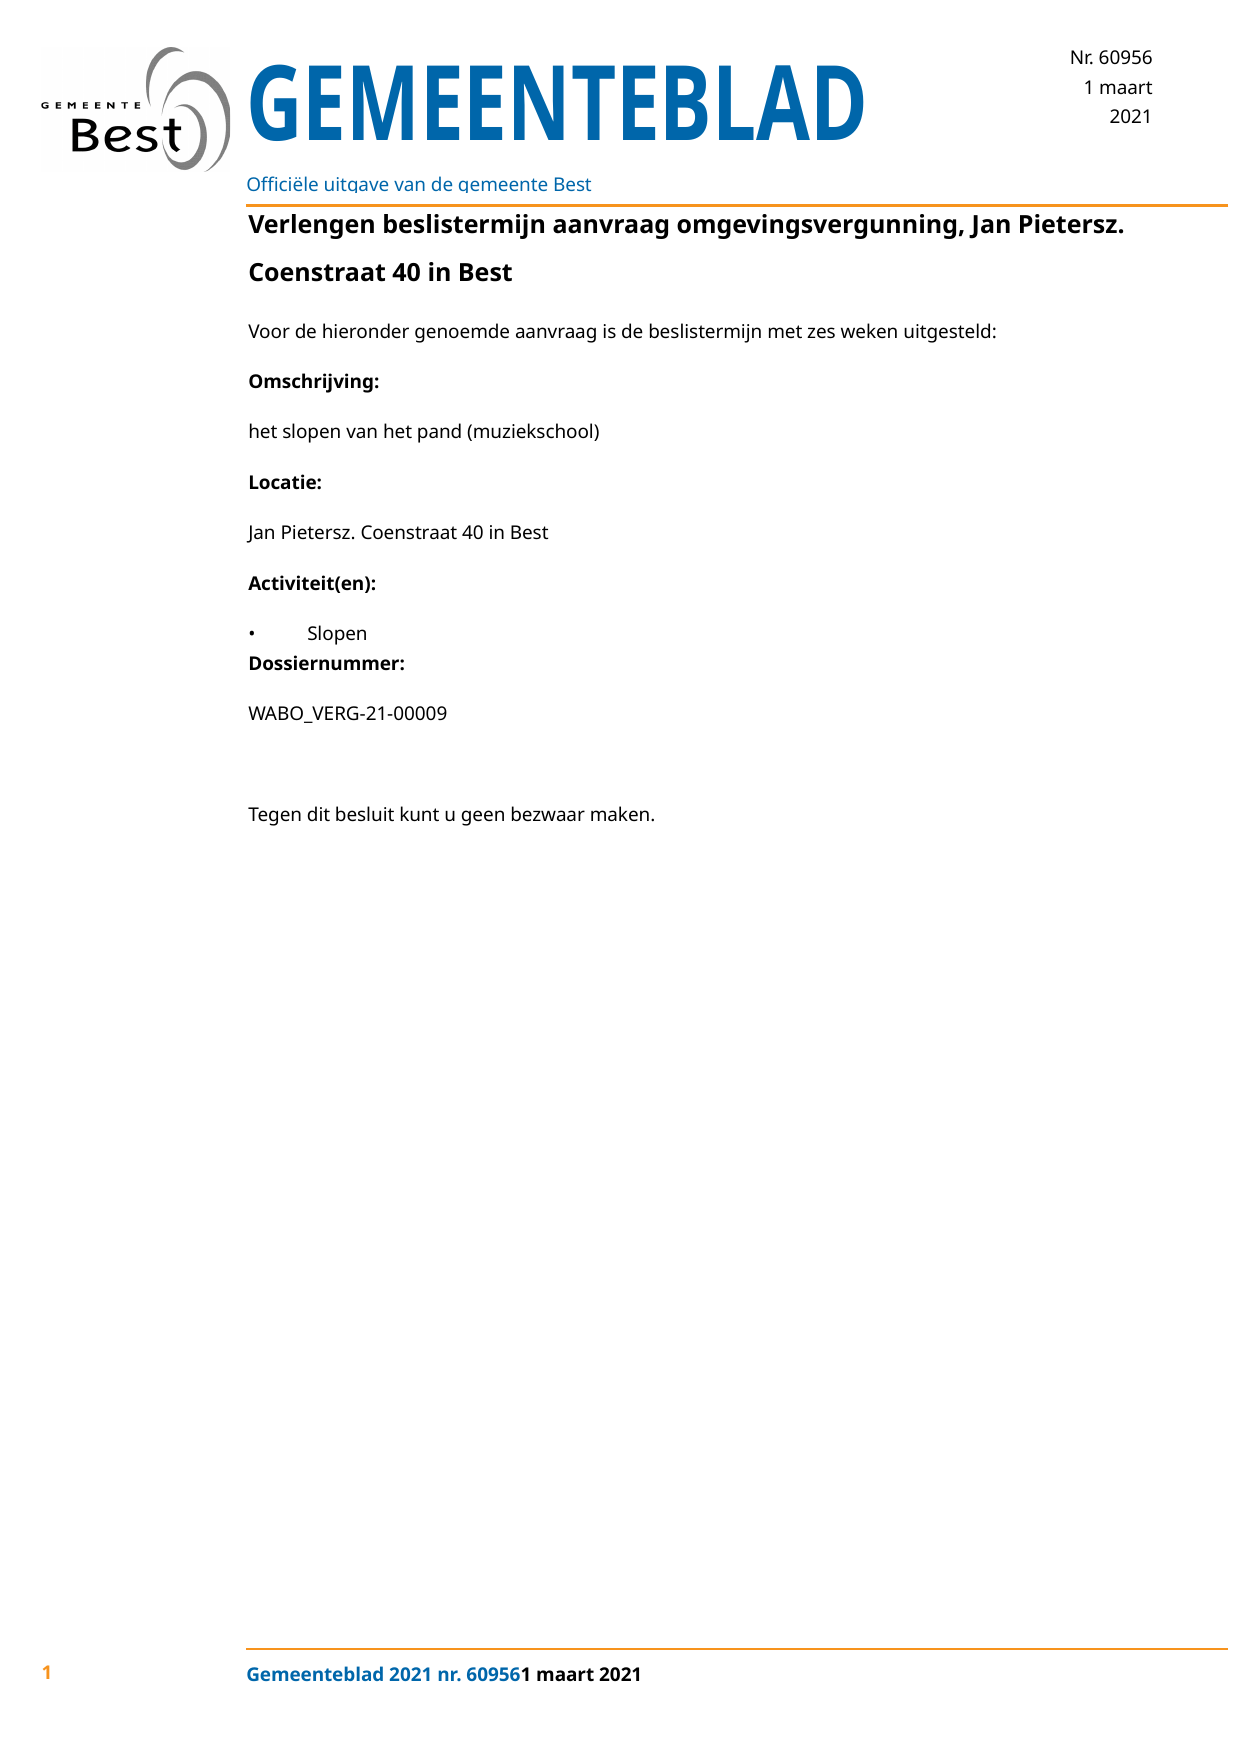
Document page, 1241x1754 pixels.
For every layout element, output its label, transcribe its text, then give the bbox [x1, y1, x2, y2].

text Dossiernummer: [248, 650, 1152, 676]
text WABO_VERG-21-00009 [248, 700, 1152, 726]
text Jan Pietersz. Coenstraat 40 in Best [248, 519, 1152, 545]
text Omschrijving: [248, 368, 1152, 394]
list Slopen [248, 620, 1152, 646]
text Locatie: [248, 469, 1152, 495]
text het slopen van het pand (muziekschool) [248, 419, 1152, 444]
text Tegen dit besluit kunt u geen bezwaar maken. [248, 801, 1152, 827]
text Verlengen beslistermijn aanvraag omgevingsvergunning, Jan Pietersz. Coenstraat 40 in Best [248, 207, 1152, 288]
text Activiteit(en): [248, 570, 1152, 596]
text Voor de hieronder genoemde aanvraag is de beslistermijn met zes weken uitgesteld: [248, 318, 1152, 344]
picture [41, 47, 231, 172]
